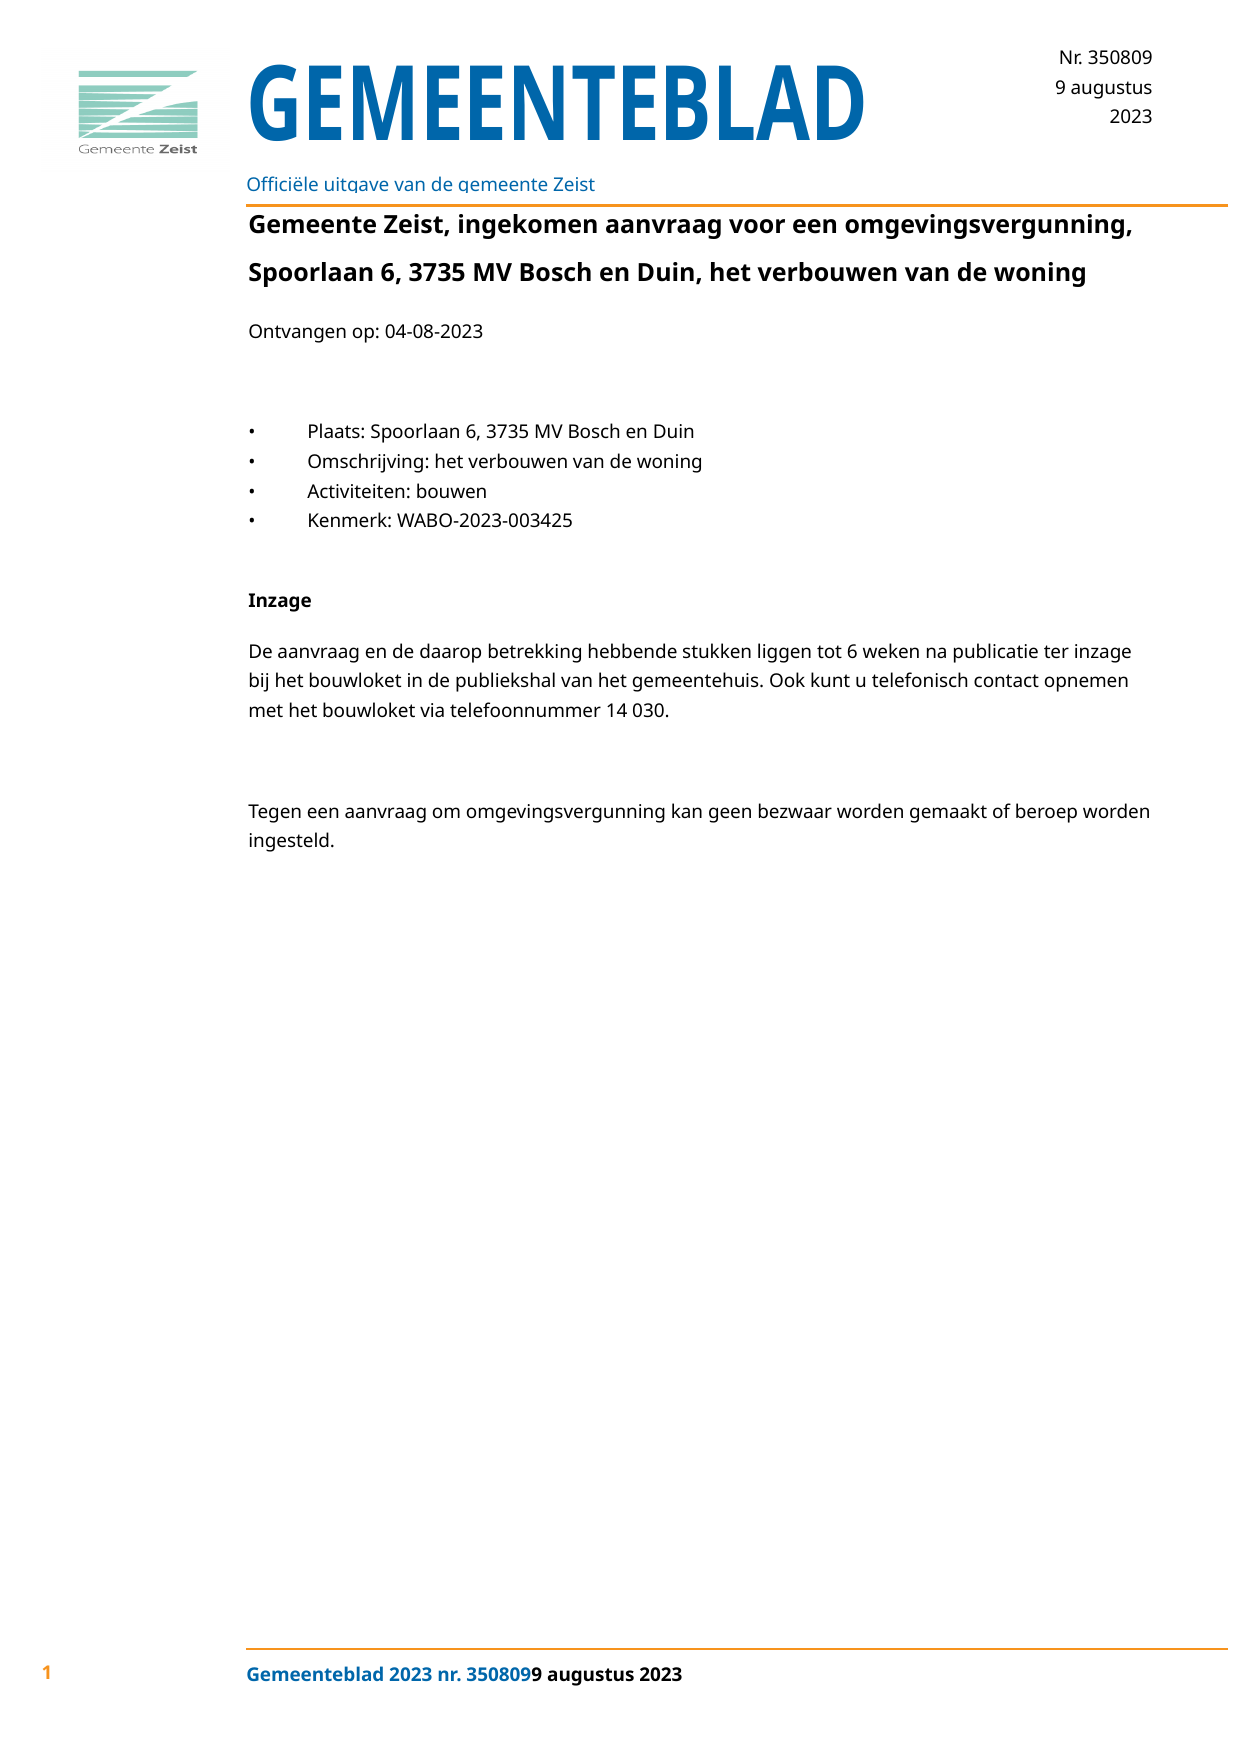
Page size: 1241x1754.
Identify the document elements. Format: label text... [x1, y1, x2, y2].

text Tegen een aanvraag om omgevingsvergunning kan geen bezwaar worden gemaakt of beroep worden ingesteld. [248, 798, 1152, 853]
picture [41, 47, 231, 172]
text Gemeente Zeist, ingekomen aanvraag voor een omgevingsvergunning, Spoorlaan 6, 3735 MV Bosch en Duin, het verbouwen van de woning [248, 207, 1152, 288]
list Omschrijving: het verbouwen van de woning [248, 448, 1152, 474]
list Kenmerk: WABO-2023-003425 [248, 507, 1152, 533]
text Inzage [248, 587, 1152, 613]
text Ontvangen op: 04-08-2023 [248, 318, 1152, 344]
list Activiteiten: bouwen [248, 478, 1152, 504]
list Plaats: Spoorlaan 6, 3735 MV Bosch en Duin [248, 419, 1152, 444]
text De aanvraag en de daarop betrekking hebbende stukken liggen tot 6 weken na publicatie ter inzage bij het bouwloket in de publiekshal van het gemeentehuis. Ook kunt u telefonisch contact opnemen met het bouwloket via telefoonnummer 14 030. [248, 638, 1152, 723]
